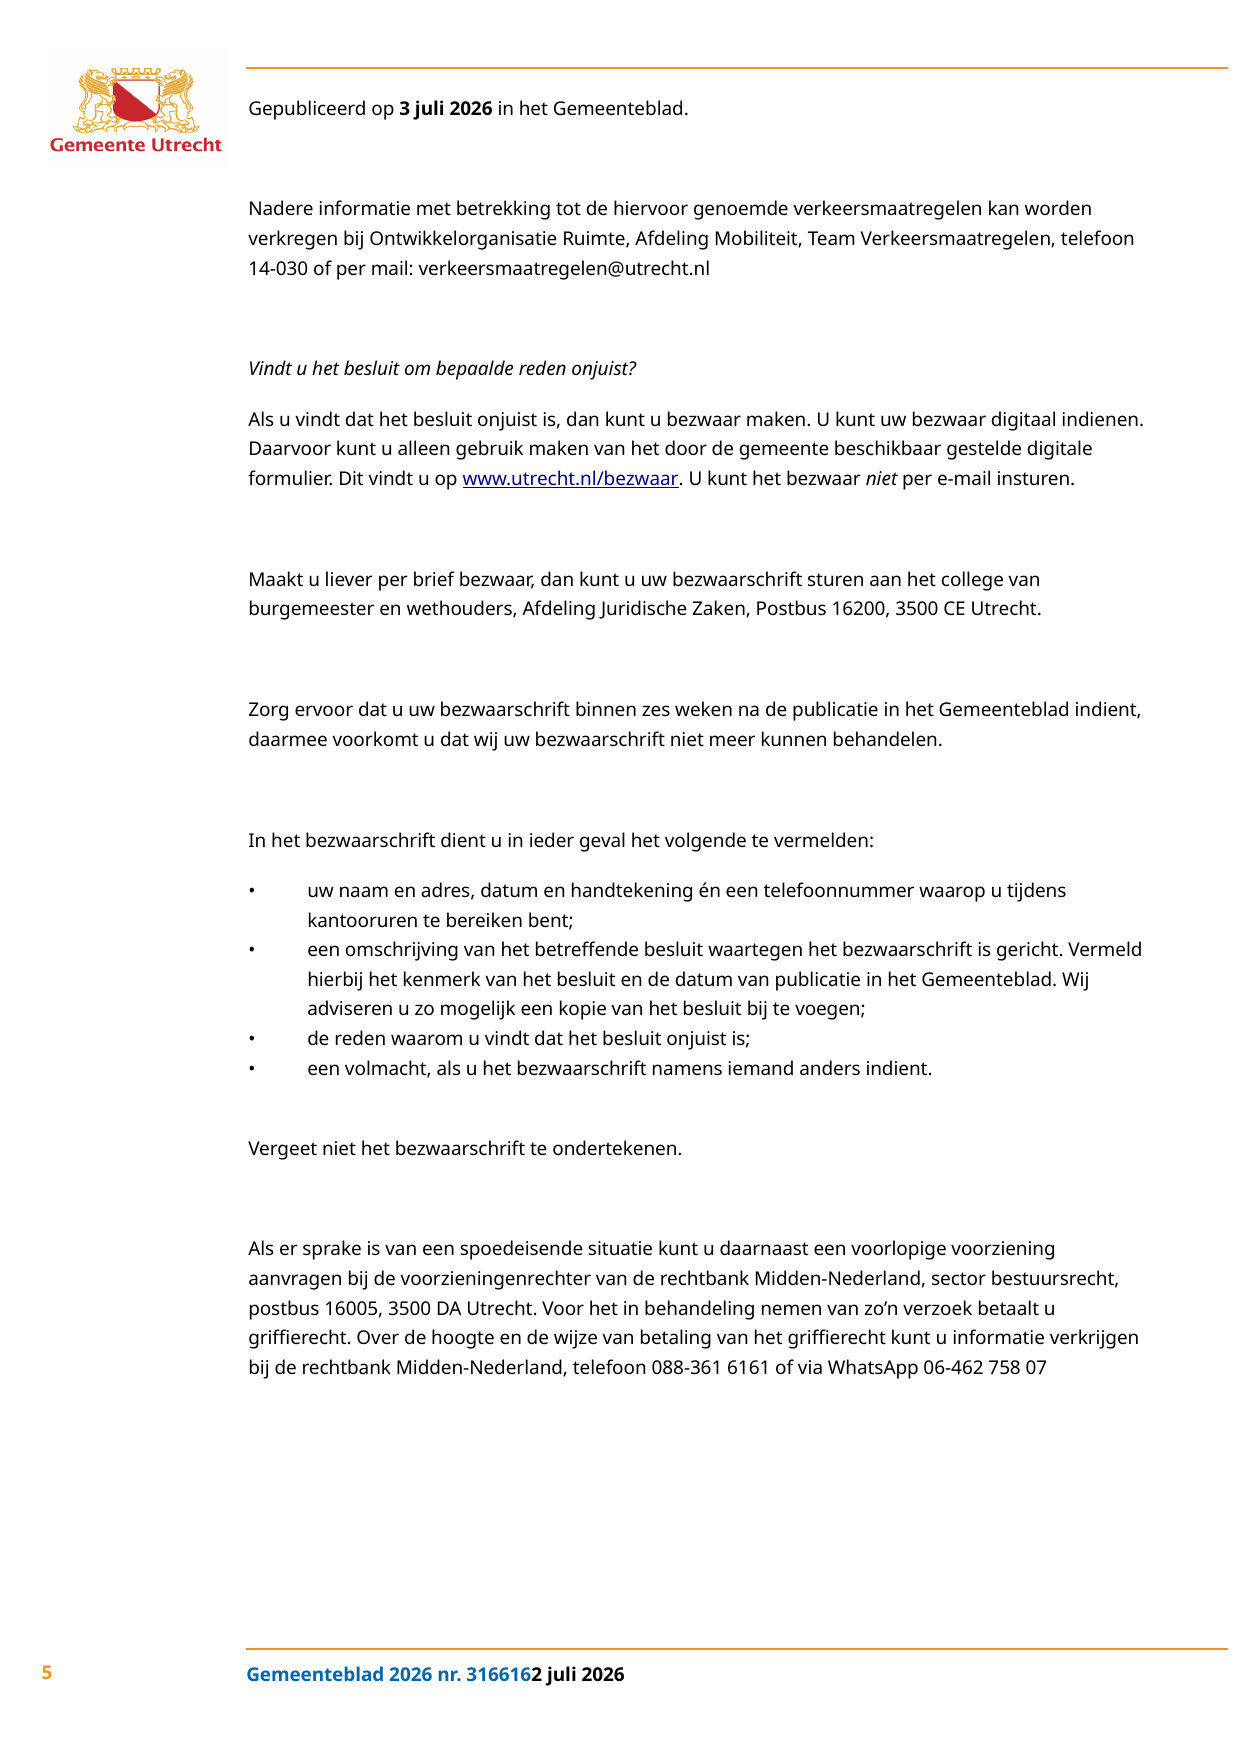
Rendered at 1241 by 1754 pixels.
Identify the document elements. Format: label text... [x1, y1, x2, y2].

text Als er sprake is van een spoedeisende situatie kunt u daarnaast een voorlopige voorziening aanvragen bij de voorzieningenrechter van de rechtbank Midden-Nederland, sector bestuursrecht, postbus 16005, 3500 DA Utrecht. Voor het in behandeling nemen van zo’n verzoek betaalt u griffierecht. Over de hoogte en de wijze van betaling van het griffierecht kunt u informatie verkrijgen bij de rechtbank Midden-Nederland, telefoon 088-361 6161 of via WhatsApp 06-462 758 07 [248, 1236, 1152, 1380]
text Als u vindt dat het besluit onjuist is, dan kunt u bezwaar maken. U kunt uw bezwaar digitaal indienen. Daarvoor kunt u alleen gebruik maken van het door de gemeente beschikbaar gestelde digitale formulier. Dit vindt u op www.utrecht.nl/bezwaar. U kunt het bezwaar niet per e-mail insturen. [248, 406, 1152, 491]
text Maakt u liever per brief bezwaar, dan kunt u uw bezwaarschrift sturen aan het college van burgemeester en wethouders, Afdeling Juridische Zaken, Postbus 16200, 3500 CE Utrecht. [248, 566, 1152, 621]
list een volmacht, als u het bezwaarschrift namens iemand anders indient. [248, 1055, 1152, 1081]
text Zorg ervoor dat u uw bezwaarschrift binnen zes weken na de publicatie in het Gemeenteblad indient, daarmee voorkomt u dat wij uw bezwaarschrift niet meer kunnen behandelen. [248, 696, 1152, 752]
text Vergeet niet het bezwaarschrift te ondertekenen. [248, 1135, 1152, 1161]
text In het bezwaarschrift dient u in ieder geval het volgende te vermelden: [248, 827, 1152, 853]
picture [41, 47, 231, 172]
text Nadere informatie met betrekking tot de hiervoor genoemde verkeersmaatregelen kan worden verkregen bij Ontwikkelorganisatie Ruimte, Afdeling Mobiliteit, Team Verkeersmaatregelen, telefoon 14-030 of per mail: verkeersmaatregelen@utrecht.nl [248, 196, 1152, 281]
text Vindt u het besluit om bepaalde reden onjuist? [248, 356, 1152, 381]
list de reden waarom u vindt dat het besluit onjuist is; [248, 1025, 1152, 1051]
list uw naam en adres, datum en handtekening én een telefoonnummer waarop u tijdens kantooruren te bereiken bent; [248, 877, 1152, 933]
list een omschrijving van het betreffende besluit waartegen het bezwaarschrift is gericht. Vermeld hierbij het kenmerk van het besluit en de datum van publicatie in het Gemeenteblad. Wij adviseren u zo mogelijk een kopie van het besluit bij te voegen; [248, 936, 1152, 1021]
text Gepubliceerd op 3 juli 2026 in het Gemeenteblad. [248, 95, 1152, 121]
